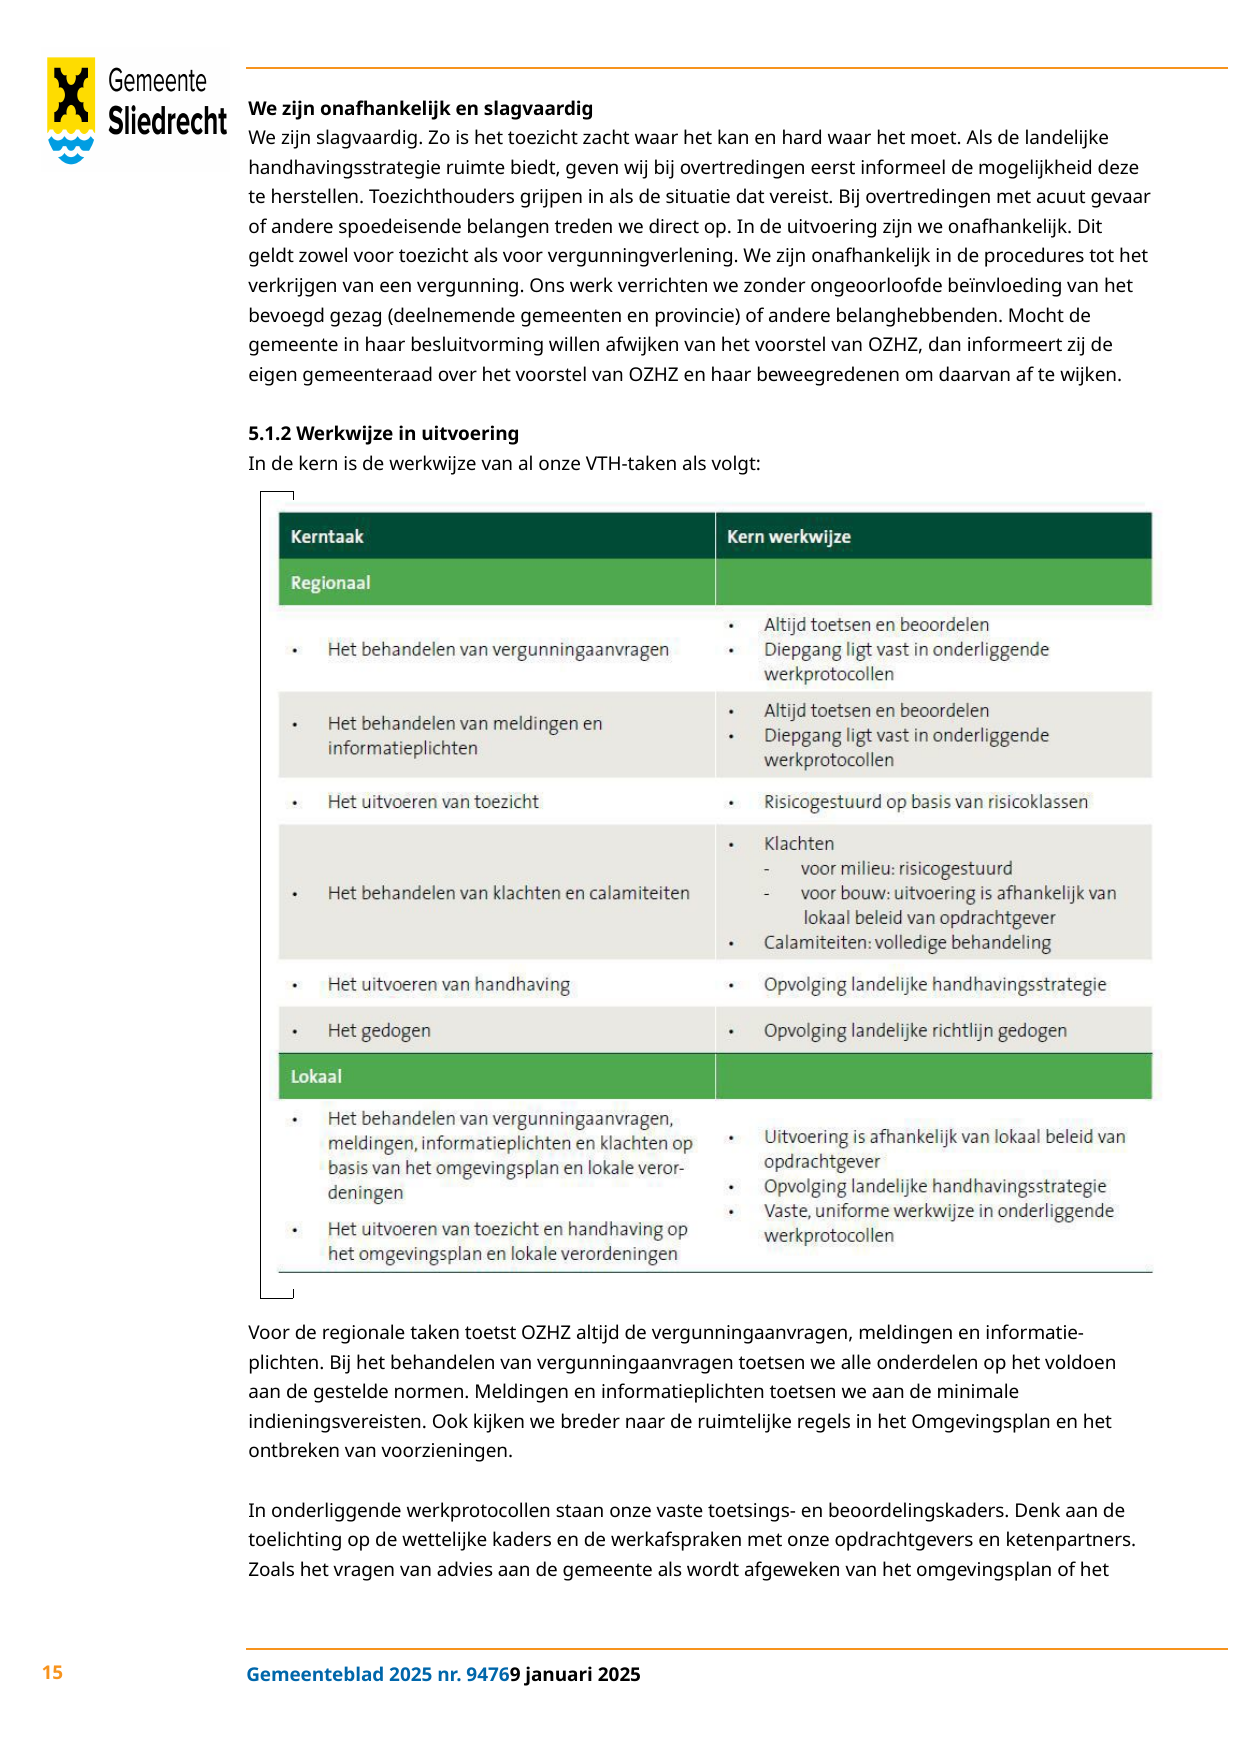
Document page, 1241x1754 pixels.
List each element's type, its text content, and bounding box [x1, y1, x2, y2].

text We zijn slagvaardig. Zo is het toezicht zacht waar het kan en hard waar het moet. Als de landelijke handhavingsstrategie ruimte biedt, geven wij bij overtredingen eerst informeel de mogelijkheid deze te herstellen. Toezichthouders grijpen in als de situatie dat vereist. Bij overtredingen met acuut gevaar of andere spoedeisende belangen treden we direct op. In de uitvoering zijn we onafhankelijk. Dit geldt zowel voor toezicht als voor vergunningverlening. We zijn onafhankelijk in de procedures tot het verkrijgen van een vergunning. Ons werk verrichten we zonder ongeoorloofde beïnvloeding van het bevoegd gezag (deelnemende gemeenten en provincie) of andere belanghebbenden. Mocht de gemeente in haar besluitvorming willen afwijken van het voorstel van OZHZ, dan informeert zij de eigen gemeenteraad over het voorstel van OZHZ en haar beweegredenen om daarvan af te wijken. [248, 124, 1152, 387]
text In de kern is de werkwijze van al onze VTH-taken als volgt: [248, 450, 1152, 476]
text We zijn onafhankelijk en slagvaardig [248, 95, 1152, 121]
text 5.1.2 Werkwijze in uitvoering [248, 420, 1152, 446]
picture [41, 47, 231, 172]
text Voor de regionale taken toetst OZHZ altijd de vergunningaanvragen, meldingen en informatie- plichten. Bij het behandelen van vergunningaanvragen toetsen we alle onderdelen op het voldoen aan de gestelde normen. Meldingen en informatieplichten toetsen we aan de minimale indieningsvereisten. Ook kijken we breder naar de ruimtelijke regels in het Omgevingsplan en het ontbreken van voorzieningen. [248, 1319, 1152, 1463]
picture [268, 500, 1173, 1289]
text In onderliggende werkprotocollen staan onze vaste toetsings- en beoordelingskaders. Denk aan de toelichting op de wettelijke kaders en de werkafspraken met onze opdrachtgevers en ketenpartners. Zoals het vragen van advies aan de gemeente als wordt afgeweken van het omgevingsplan of het [248, 1497, 1152, 1582]
